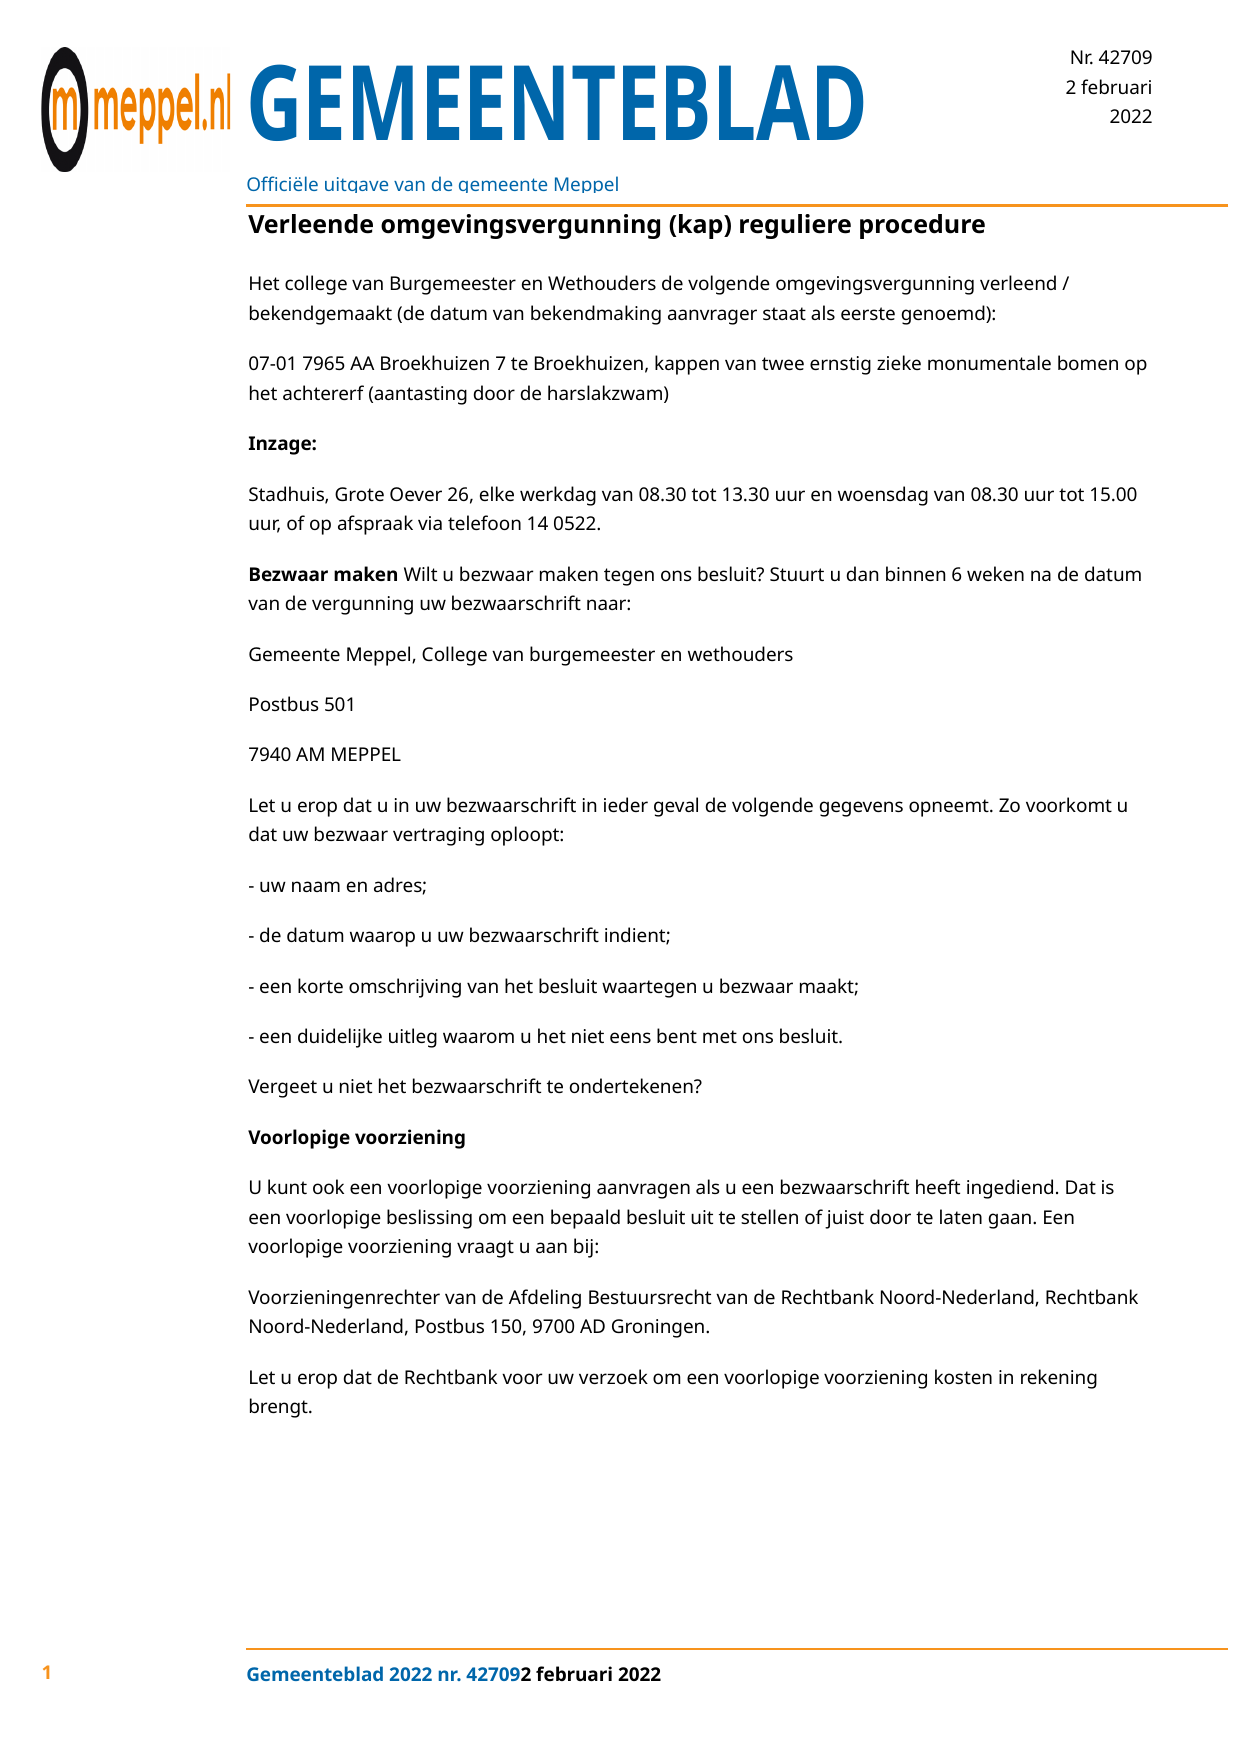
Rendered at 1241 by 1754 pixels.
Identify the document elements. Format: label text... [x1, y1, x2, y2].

text Bezwaar maken Wilt u bezwaar maken tegen ons besluit? Stuurt u dan binnen 6 weken na de datum van de vergunning uw bezwaarschrift naar: [248, 561, 1152, 616]
text Stadhuis, Grote Oever 26, elke werkdag van 08.30 tot 13.30 uur en woensdag van 08.30 uur tot 15.00 uur, of op afspraak via telefoon 14 0522. [248, 481, 1152, 536]
text Let u erop dat de Rechtbank voor uw verzoek om een voorlopige voorziening kosten in rekening brengt. [248, 1364, 1152, 1419]
text 7940 AM MEPPEL [248, 742, 1152, 767]
picture [41, 47, 231, 172]
text - een duidelijke uitleg waarom u het niet eens bent met ons besluit. [248, 1023, 1152, 1049]
text - uw naam en adres; [248, 872, 1152, 898]
text Inzage: [248, 430, 1152, 456]
text Let u erop dat u in uw bezwaarschrift in ieder geval de volgende gegevens opneemt. Zo voorkomt u dat uw bezwaar vertraging oploopt: [248, 792, 1152, 847]
text 07-01 7965 AA Broekhuizen 7 te Broekhuizen, kappen van twee ernstig zieke monumentale bomen op het achtererf (aantasting door de harslakzwam) [248, 350, 1152, 406]
text Postbus 501 [248, 691, 1152, 717]
text - de datum waarop u uw bezwaarschrift indient; [248, 922, 1152, 948]
text U kunt ook een voorlopige voorziening aanvragen als u een bezwaarschrift heeft ingediend. Dat is een voorlopige beslissing om een bepaald besluit uit te stellen of juist door te laten gaan. Een voorlopige voorziening vraagt u aan bij: [248, 1174, 1152, 1259]
text Vergeet u niet het bezwaarschrift te ondertekenen? [248, 1074, 1152, 1099]
text Verleende omgevingsvergunning (kap) reguliere procedure [248, 207, 1152, 241]
text Voorzieningenrechter van de Afdeling Bestuursrecht van de Rechtbank Noord-Nederland, Rechtbank Noord-Nederland, Postbus 150, 9700 AD Groningen. [248, 1284, 1152, 1339]
text Gemeente Meppel, College van burgemeester en wethouders [248, 641, 1152, 666]
text Voorlopige voorziening [248, 1124, 1152, 1150]
text Het college van Burgemeester en Wethouders de volgende omgevingsvergunning verleend / bekendgemaakt (de datum van bekendmaking aanvrager staat als eerste genoemd): [248, 270, 1152, 326]
text - een korte omschrijving van het besluit waartegen u bezwaar maakt; [248, 973, 1152, 998]
